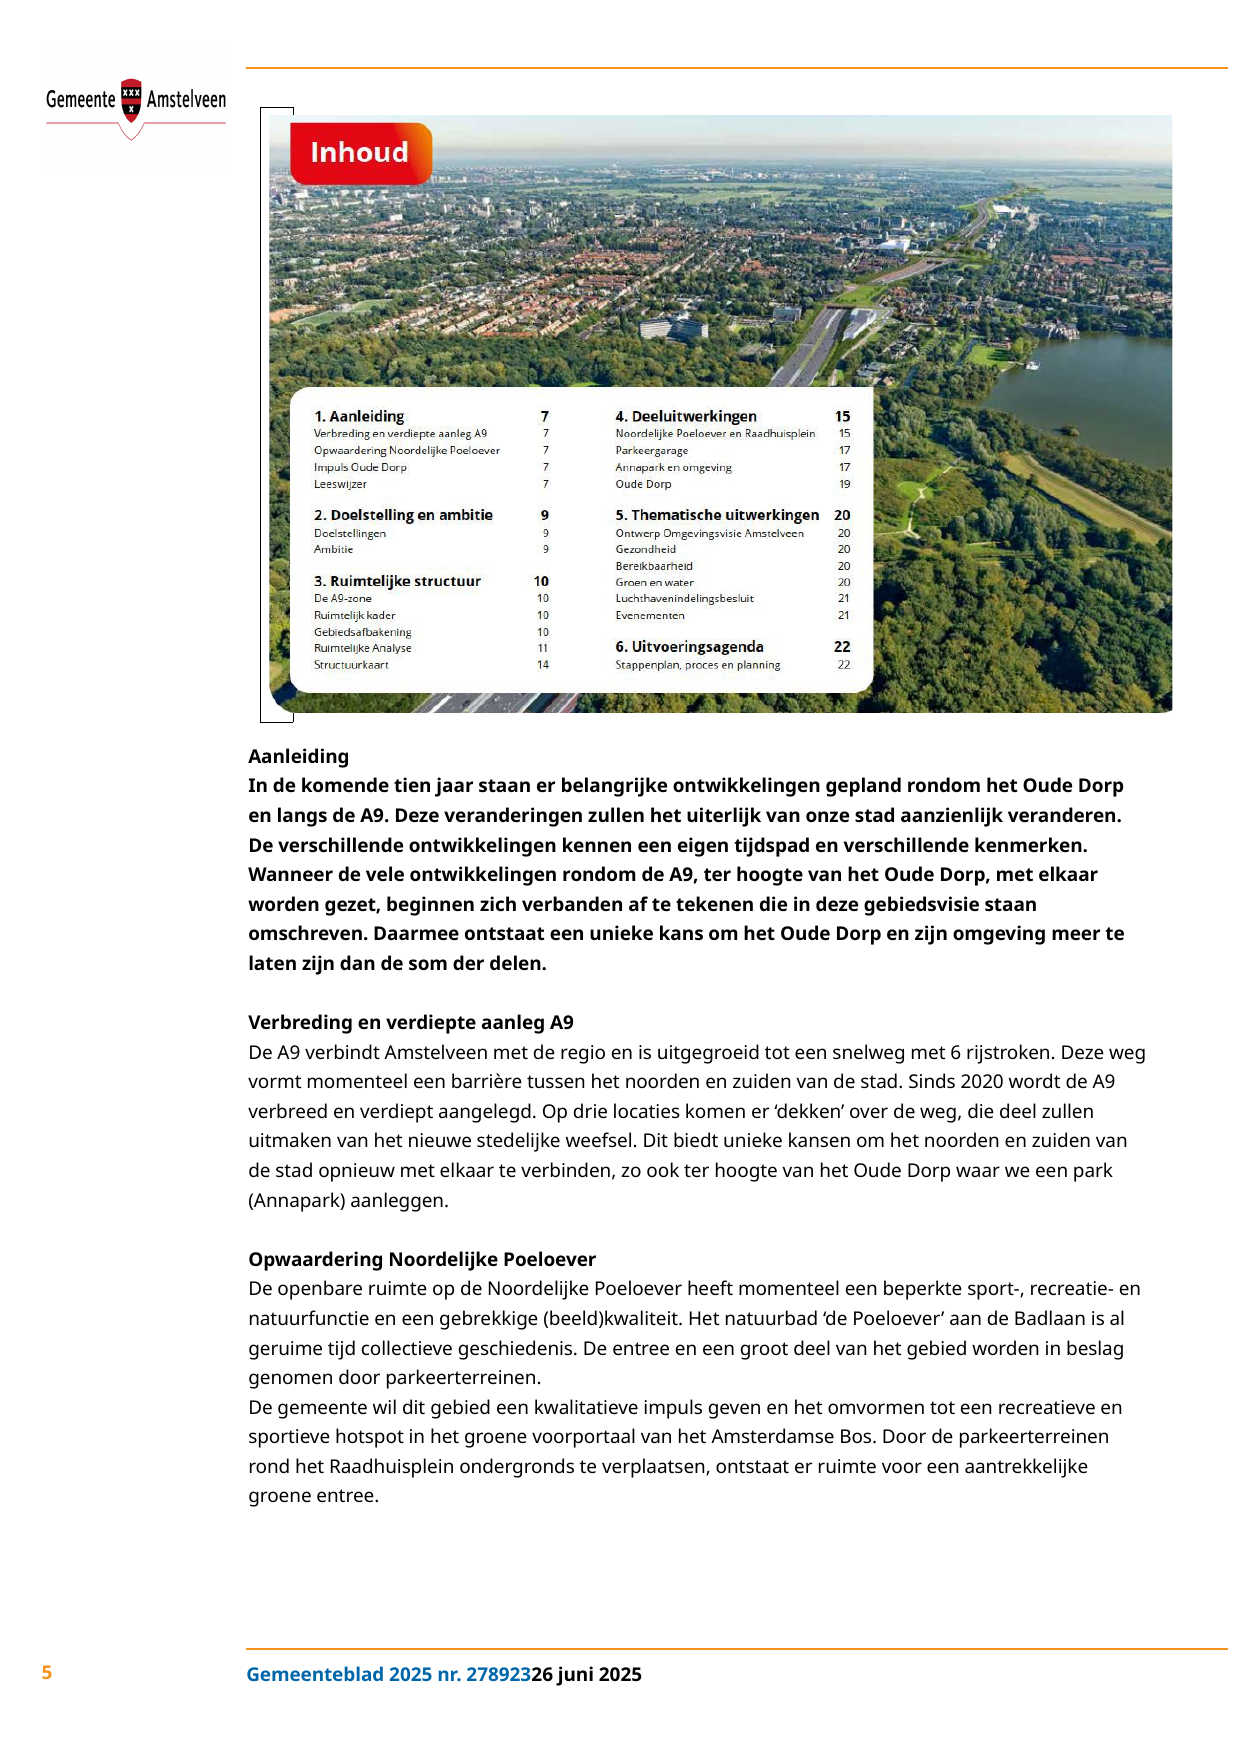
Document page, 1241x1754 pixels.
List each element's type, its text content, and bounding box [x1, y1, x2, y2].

text Aanleiding [248, 743, 1152, 769]
text De openbare ruimte op de Noordelijke Poeloever heeft momenteel een beperkte sport-, recreatie- en natuurfunctie en een gebrekkige (beeld)kwaliteit. Het natuurbad ‘de Poeloever’ aan de Badlaan is al geruime tijd collectieve geschiedenis. De entree en een groot deel van het gebied worden in beslag genomen door parkeerterreinen. [248, 1276, 1152, 1390]
text De A9 verbindt Amstelveen met de regio en is uitgegroeid tot een snelweg met 6 rijstroken. Deze weg vormt momenteel een barrière tussen het noorden en zuiden van de stad. Sinds 2020 wordt de A9 verbreed en verdiept aangelegd. Op drie locaties komen er ‘dekken’ over de weg, die deel zullen uitmaken van het nieuwe stedelijke weefsel. Dit biedt unieke kansen om het noorden en zuiden van de stad opnieuw met elkaar te verbinden, zo ook ter hoogte van het Oude Dorp waar we een park (Annapark) aanleggen. [248, 1039, 1152, 1213]
picture [268, 115, 1173, 713]
picture [41, 47, 231, 172]
text De gemeente wil dit gebied een kwalitatieve impuls geven en het omvormen tot een recreatieve en sportieve hotspot in het groene voorportaal van het Amsterdamse Bos. Door de parkeerterreinen rond het Raadhuisplein ondergronds te verplaatsen, ontstaat er ruimte voor een aantrekkelijke groene entree. [248, 1394, 1152, 1508]
text Opwaardering Noordelijke Poeloever [248, 1246, 1152, 1272]
text Verbreding en verdiepte aanleg A9 [248, 1009, 1152, 1035]
text In de komende tien jaar staan er belangrijke ontwikkelingen gepland rondom het Oude Dorp en langs de A9. Deze veranderingen zullen het uiterlijk van onze stad aanzienlijk veranderen. De verschillende ontwikkelingen kennen een eigen tijdspad en verschillende kenmerken. Wanneer de vele ontwikkelingen rondom de A9, ter hoogte van het Oude Dorp, met elkaar worden gezet, beginnen zich verbanden af te tekenen die in deze gebiedsvisie staan omschreven. Daarmee ontstaat een unieke kans om het Oude Dorp en zijn omgeving meer te laten zijn dan de som der delen. [248, 773, 1152, 976]
